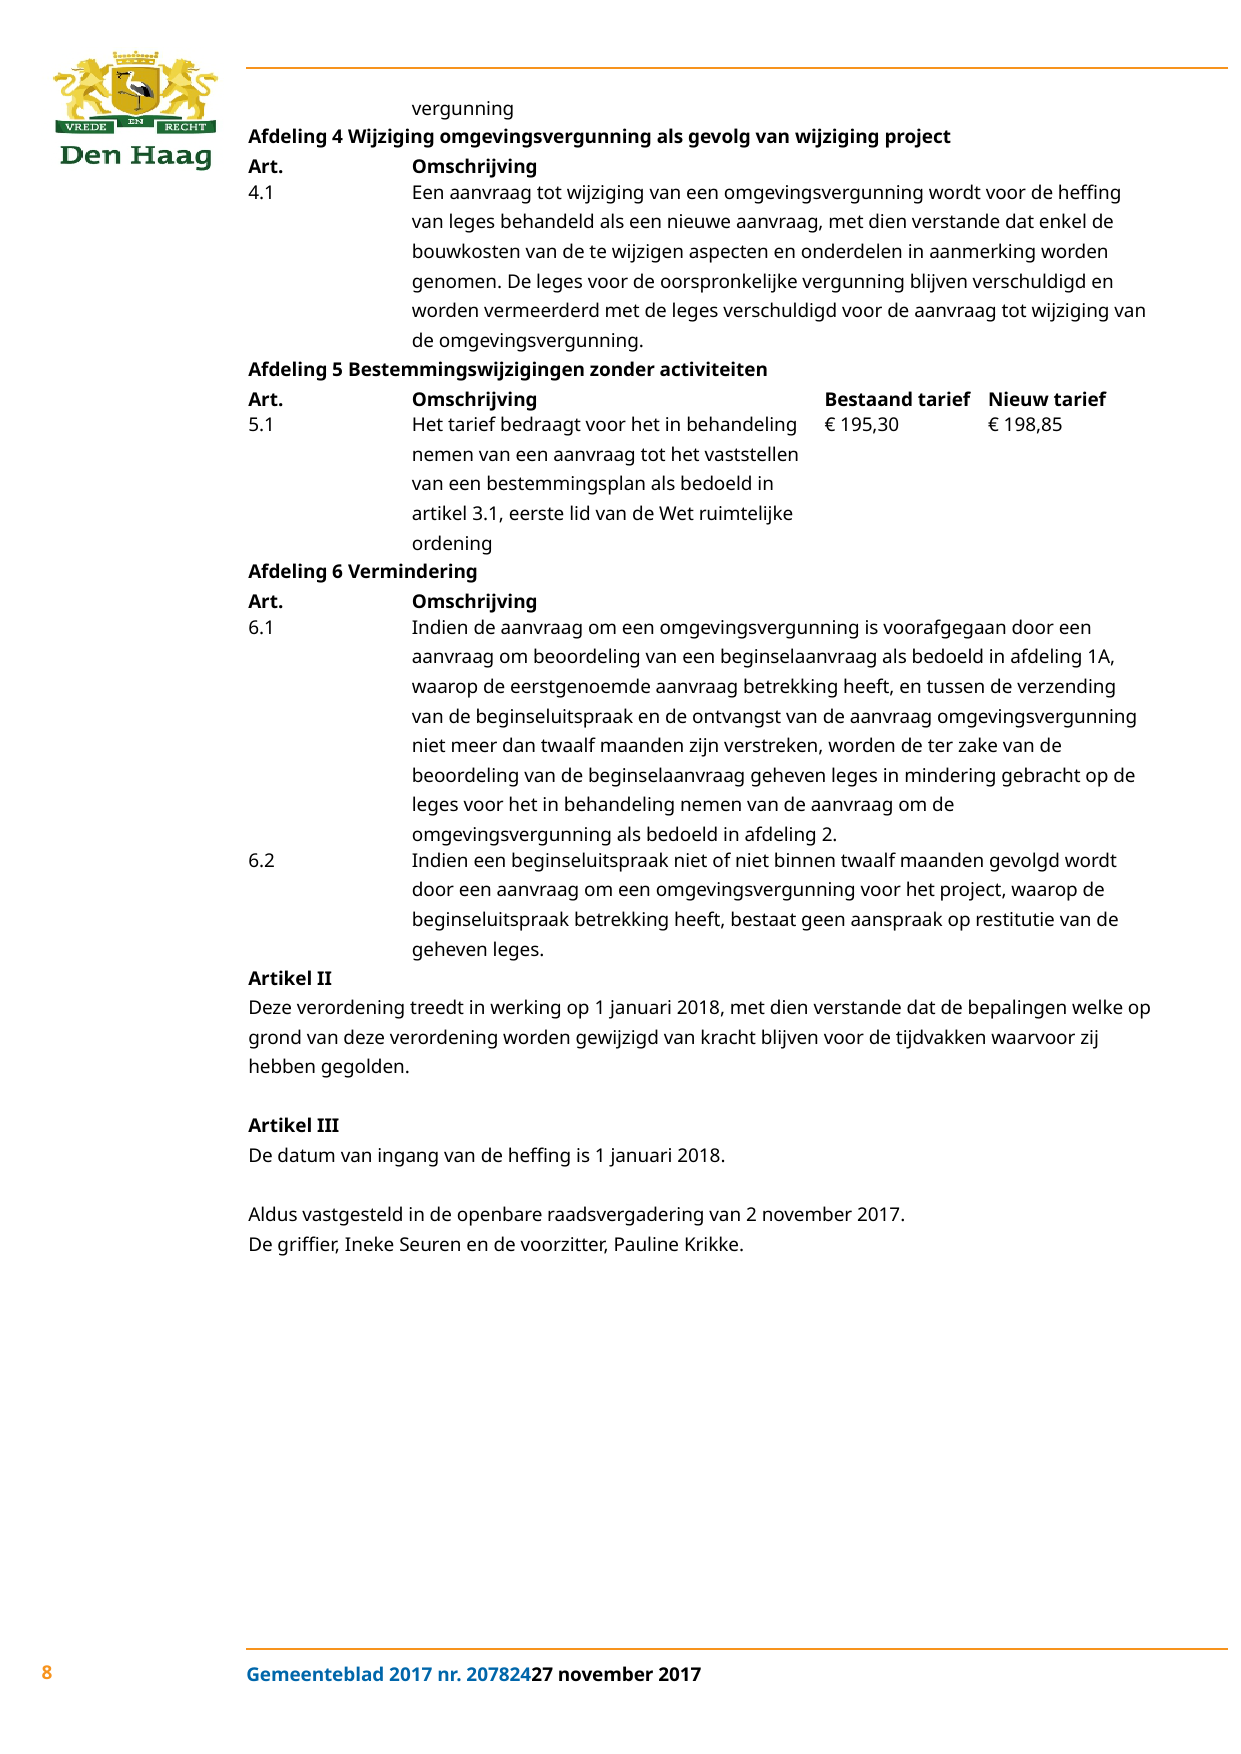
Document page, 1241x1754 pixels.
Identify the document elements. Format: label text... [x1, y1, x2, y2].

table_cell 5.1 [248, 411, 412, 556]
text Artikel III [248, 1113, 1152, 1138]
text Afdeling 4 Wijziging omgevingsvergunning als gevolg van wijziging project [248, 124, 1152, 149]
table_header Art. [248, 589, 412, 614]
table_header Nieuw tarief [988, 386, 1152, 411]
table_cell [248, 95, 412, 121]
table_header Omschrijving [412, 589, 824, 614]
table_header Art. [248, 154, 412, 179]
table_header Bestaand tarief [824, 386, 988, 411]
table_header [988, 154, 1152, 179]
text De griffier, Ineke Seuren en de voorzitter, Pauline Krikke. [248, 1231, 1152, 1257]
table_cell Indien een beginseluitspraak niet of niet binnen twaalf maanden gevolgd wordt door een aanvraag om een omgevingsvergunning voor het project, waarop de beginseluitspraak betrekking heeft, bestaat geen aanspraak op restitutie van de geheven leges. [412, 847, 1152, 961]
table_header Omschrijving [412, 386, 824, 411]
table_cell vergunning [412, 95, 1152, 121]
table_header [988, 589, 1152, 614]
text Afdeling 5 Bestemmingswijzigingen zonder activiteiten [248, 356, 1152, 382]
table_header Omschrijving [412, 154, 824, 179]
text Afdeling 6 Vermindering [248, 559, 1152, 584]
text Aldus vastgesteld in de openbare raadsvergadering van 2 november 2017. [248, 1201, 1152, 1227]
table_cell 6.1 [248, 614, 412, 847]
table_header Art. [248, 386, 412, 411]
table_cell 6.2 [248, 847, 412, 961]
text Artikel II [248, 965, 1152, 990]
table_cell 4.1 [248, 179, 412, 353]
table_header [824, 589, 988, 614]
table_cell Een aanvraag tot wijziging van een omgevingsvergunning wordt voor de heffing van leges behandeld als een nieuwe aanvraag, met dien verstande dat enkel de bouwkosten van de te wijzigen aspecten en onderdelen in aanmerking worden genomen. De leges voor de oorspronkelijke vergunning blijven verschuldigd en worden vermeerderd met de leges verschuldigd voor de aanvraag tot wijziging van de omgevingsvergunning. [412, 179, 1152, 353]
picture [41, 47, 231, 172]
table_header [824, 154, 988, 179]
table_cell Het tarief bedraagt voor het in behandeling nemen van een aanvraag tot het vaststellen van een bestemmingsplan als bedoeld in artikel 3.1, eerste lid van de Wet ruimtelijke ordening [412, 411, 824, 556]
table_cell € 198,85 [988, 411, 1152, 556]
table_cell Indien de aanvraag om een omgevingsvergunning is voorafgegaan door een aanvraag om beoordeling van een beginselaanvraag als bedoeld in afdeling 1A, waarop de eerstgenoemde aanvraag betrekking heeft, en tussen de verzending van de beginseluitspraak en de ontvangst van de aanvraag omgevingsvergunning niet meer dan twaalf maanden zijn verstreken, worden de ter zake van de beoordeling van de beginselaanvraag geheven leges in mindering gebracht op de leges voor het in behandeling nemen van de aanvraag om de omgevingsvergunning als bedoeld in afdeling 2. [412, 614, 1152, 847]
text De datum van ingang van de heffing is 1 januari 2018. [248, 1142, 1152, 1168]
text Deze verordening treedt in werking op 1 januari 2018, met dien verstande dat de bepalingen welke op grond van deze verordening worden gewijzigd van kracht blijven voor de tijdvakken waarvoor zij hebben gegolden. [248, 994, 1152, 1079]
table_cell € 195,30 [824, 411, 988, 556]
